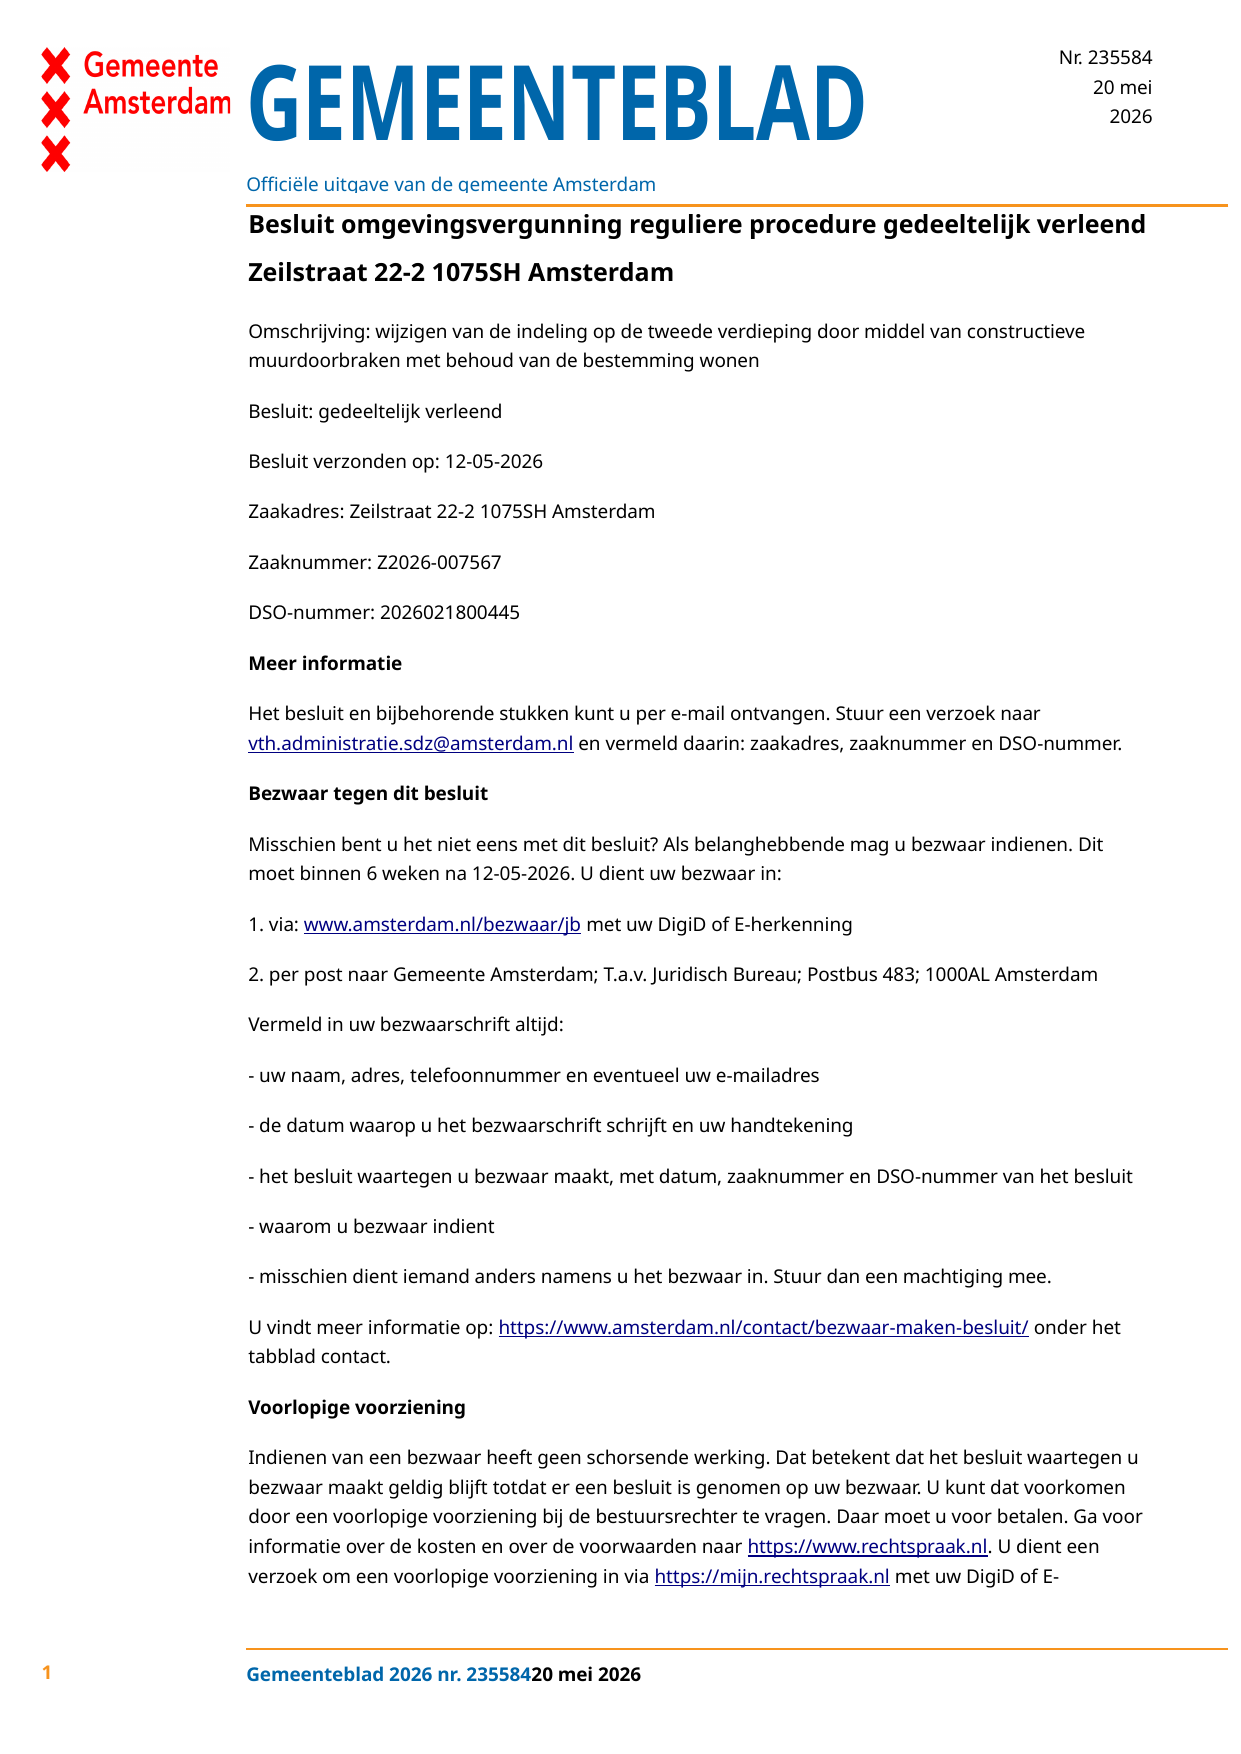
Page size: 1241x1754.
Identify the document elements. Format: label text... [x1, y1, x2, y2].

text - uw naam, adres, telefoonnummer en eventueel uw e-mailadres [248, 1062, 1152, 1088]
text - de datum waarop u het bezwaarschrift schrijft en uw handtekening [248, 1112, 1152, 1138]
text Besluit omgevingsvergunning reguliere procedure gedeeltelijk verleend Zeilstraat 22-2 1075SH Amsterdam [248, 207, 1152, 288]
text Vermeld in uw bezwaarschrift altijd: [248, 1012, 1152, 1037]
picture [41, 47, 231, 172]
text - het besluit waartegen u bezwaar maakt, met datum, zaaknummer en DSO-nummer van het besluit [248, 1163, 1152, 1189]
text Besluit: gedeeltelijk verleend [248, 398, 1152, 424]
text Indienen van een bezwaar heeft geen schorsende werking. Dat betekent dat het besluit waartegen u bezwaar maakt geldig blijft totdat er een besluit is genomen op uw bezwaar. U kunt dat voorkomen door een voorlopige voorziening bij de bestuursrechter te vragen. Daar moet u voor betalen. Ga voor informatie over de kosten en over de voorwaarden naar https://www.rechtspraak.nl. U dient een verzoek om een voorlopige voorziening in via https://mijn.rechtspraak.nl met uw DigiD of E- [248, 1444, 1152, 1589]
text Misschien bent u het niet eens met dit besluit? Als belanghebbende mag u bezwaar indienen. Dit moet binnen 6 weken na 12-05-2026. U dient uw bezwaar in: [248, 831, 1152, 886]
text Besluit verzonden op: 12-05-2026 [248, 448, 1152, 474]
text 2. per post naar Gemeente Amsterdam; T.a.v. Juridisch Bureau; Postbus 483; 1000AL Amsterdam [248, 961, 1152, 987]
text U vindt meer informatie op: https://www.amsterdam.nl/contact/bezwaar-maken-besluit/ onder het tabblad contact. [248, 1314, 1152, 1369]
text - misschien dient iemand anders namens u het bezwaar in. Stuur dan een machtiging mee. [248, 1264, 1152, 1289]
text Zaakadres: Zeilstraat 22-2 1075SH Amsterdam [248, 499, 1152, 524]
text Zaaknummer: Z2026-007567 [248, 549, 1152, 575]
text Omschrijving: wijzigen van de indeling op de tweede verdieping door middel van constructieve muurdoorbraken met behoud van de bestemming wonen [248, 318, 1152, 373]
text - waarom u bezwaar indient [248, 1213, 1152, 1239]
text Meer informatie [248, 650, 1152, 676]
text Bezwaar tegen dit besluit [248, 780, 1152, 806]
text Het besluit en bijbehorende stukken kunt u per e-mail ontvangen. Stuur een verzoek naar vth.administratie.sdz@amsterdam.nl en vermeld daarin: zaakadres, zaaknummer en DSO-nummer. [248, 700, 1152, 756]
text 1. via: www.amsterdam.nl/bezwaar/jb met uw DigiD of E-herkenning [248, 911, 1152, 937]
text Voorlopige voorziening [248, 1394, 1152, 1420]
text DSO-nummer: 2026021800445 [248, 599, 1152, 625]
